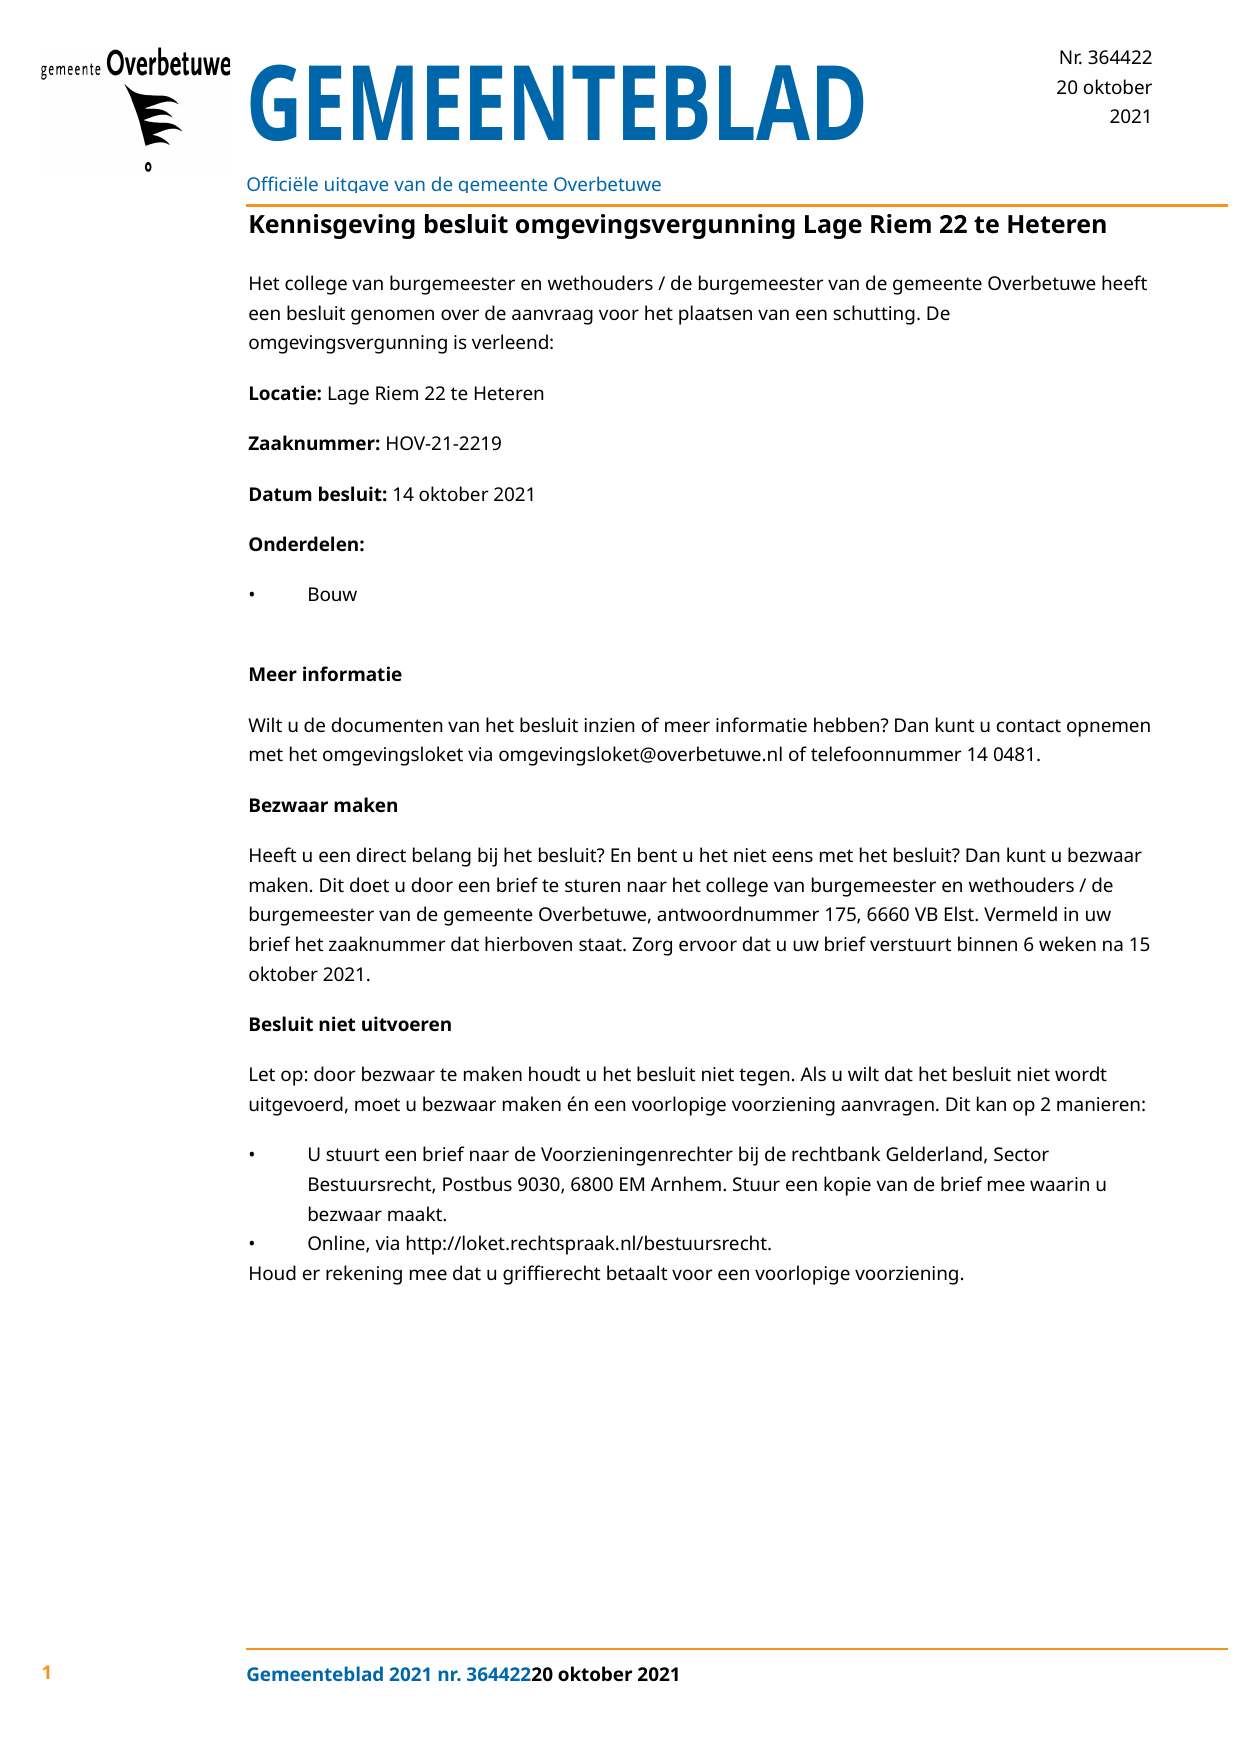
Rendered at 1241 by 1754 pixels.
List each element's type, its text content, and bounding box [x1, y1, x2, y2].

text Heeft u een direct belang bij het besluit? En bent u het niet eens met het besluit? Dan kunt u bezwaar maken. Dit doet u door een brief te sturen naar het college van burgemeester en wethouders / de burgemeester van de gemeente Overbetuwe, antwoordnummer 175, 6660 VB Elst. Vermeld in uw brief het zaaknummer dat hierboven staat. Zorg ervoor dat u uw brief verstuurt binnen 6 weken na 15 oktober 2021. [248, 842, 1152, 986]
text Het college van burgemeester en wethouders / de burgemeester van de gemeente Overbetuwe heeft een besluit genomen over de aanvraag voor het plaatsen van een schutting. De omgevingsvergunning is verleend: [248, 270, 1152, 355]
text Bezwaar maken [248, 792, 1152, 818]
text Onderdelen: [248, 531, 1152, 557]
picture [41, 47, 231, 172]
text Locatie: Lage Riem 22 te Heteren [248, 380, 1152, 406]
text Houd er rekening mee dat u griffierecht betaalt voor een voorlopige voorziening. [248, 1260, 1152, 1286]
text Wilt u de documenten van het besluit inzien of meer informatie hebben? Dan kunt u contact opnemen met het omgevingsloket via omgevingsloket@overbetuwe.nl of telefoonnummer 14 0481. [248, 712, 1152, 767]
text Datum besluit: 14 oktober 2021 [248, 481, 1152, 506]
text Besluit niet uitvoeren [248, 1011, 1152, 1037]
list Bouw [248, 582, 1152, 607]
text Let op: door bezwaar te maken houdt u het besluit niet tegen. Als u wilt dat het besluit niet wordt uitgevoerd, moet u bezwaar maken én een voorlopige voorziening aanvragen. Dit kan op 2 manieren: [248, 1062, 1152, 1117]
list Online, via http://loket.rechtspraak.nl/bestuursrecht. [248, 1230, 1152, 1256]
text Kennisgeving besluit omgevingsvergunning Lage Riem 22 te Heteren [248, 207, 1152, 241]
list U stuurt een brief naar de Voorzieningenrechter bij de rechtbank Gelderland, Sector Bestuursrecht, Postbus 9030, 6800 EM Arnhem. Stuur een kopie van de brief mee waarin u bezwaar maakt. [248, 1142, 1152, 1226]
text Meer informatie [248, 662, 1152, 687]
text Zaaknummer: HOV-21-2219 [248, 430, 1152, 456]
